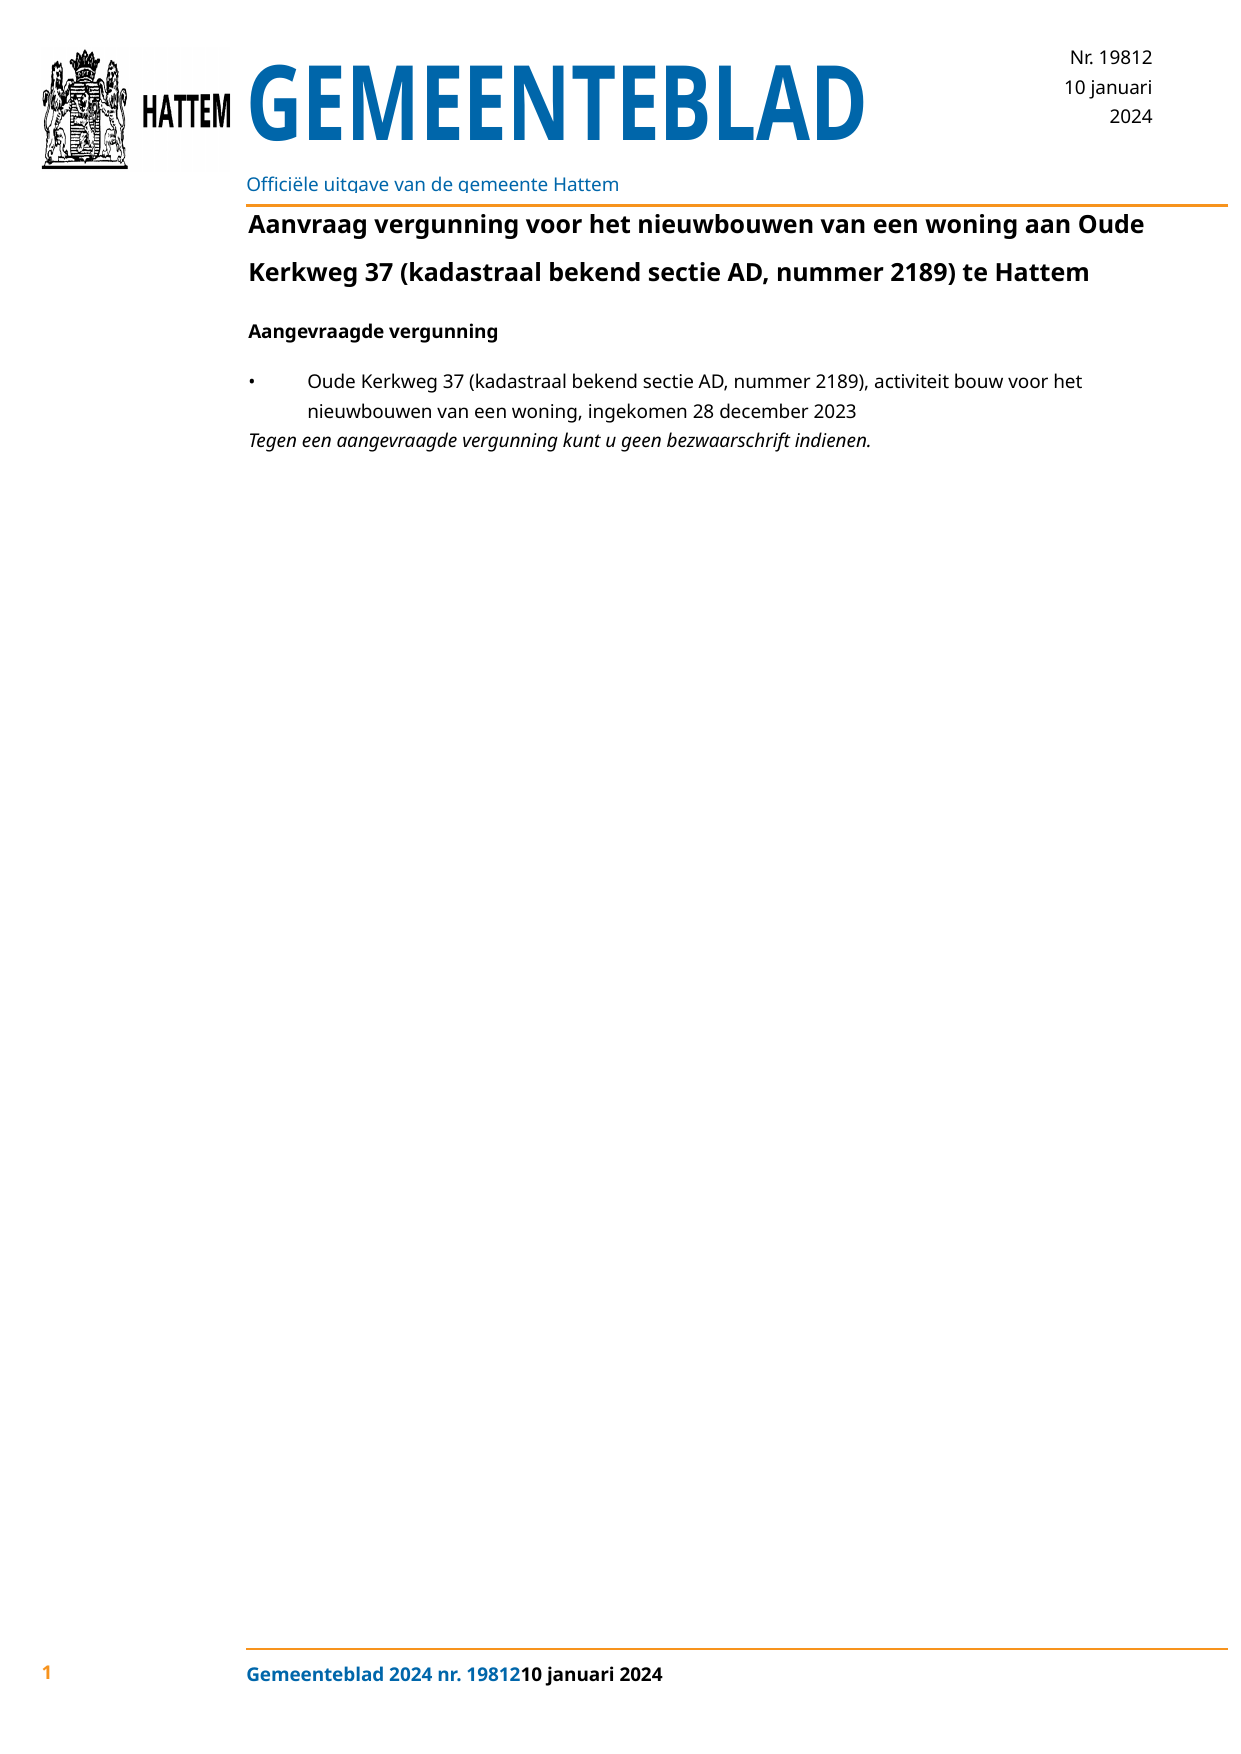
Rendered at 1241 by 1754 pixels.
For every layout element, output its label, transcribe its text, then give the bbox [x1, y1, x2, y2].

text Aanvraag vergunning voor het nieuwbouwen van een woning aan Oude Kerkweg 37 (kadastraal bekend sectie AD, nummer 2189) te Hattem [248, 207, 1152, 288]
text Aangevraagde vergunning [248, 318, 1152, 344]
picture [41, 47, 231, 172]
text Tegen een aangevraagde vergunning kunt u geen bezwaarschrift indienen. [248, 427, 1152, 453]
list Oude Kerkweg 37 (kadastraal bekend sectie AD, nummer 2189), activiteit bouw voor het nieuwbouwen van een woning, ingekomen 28 december 2023 [248, 368, 1152, 424]
